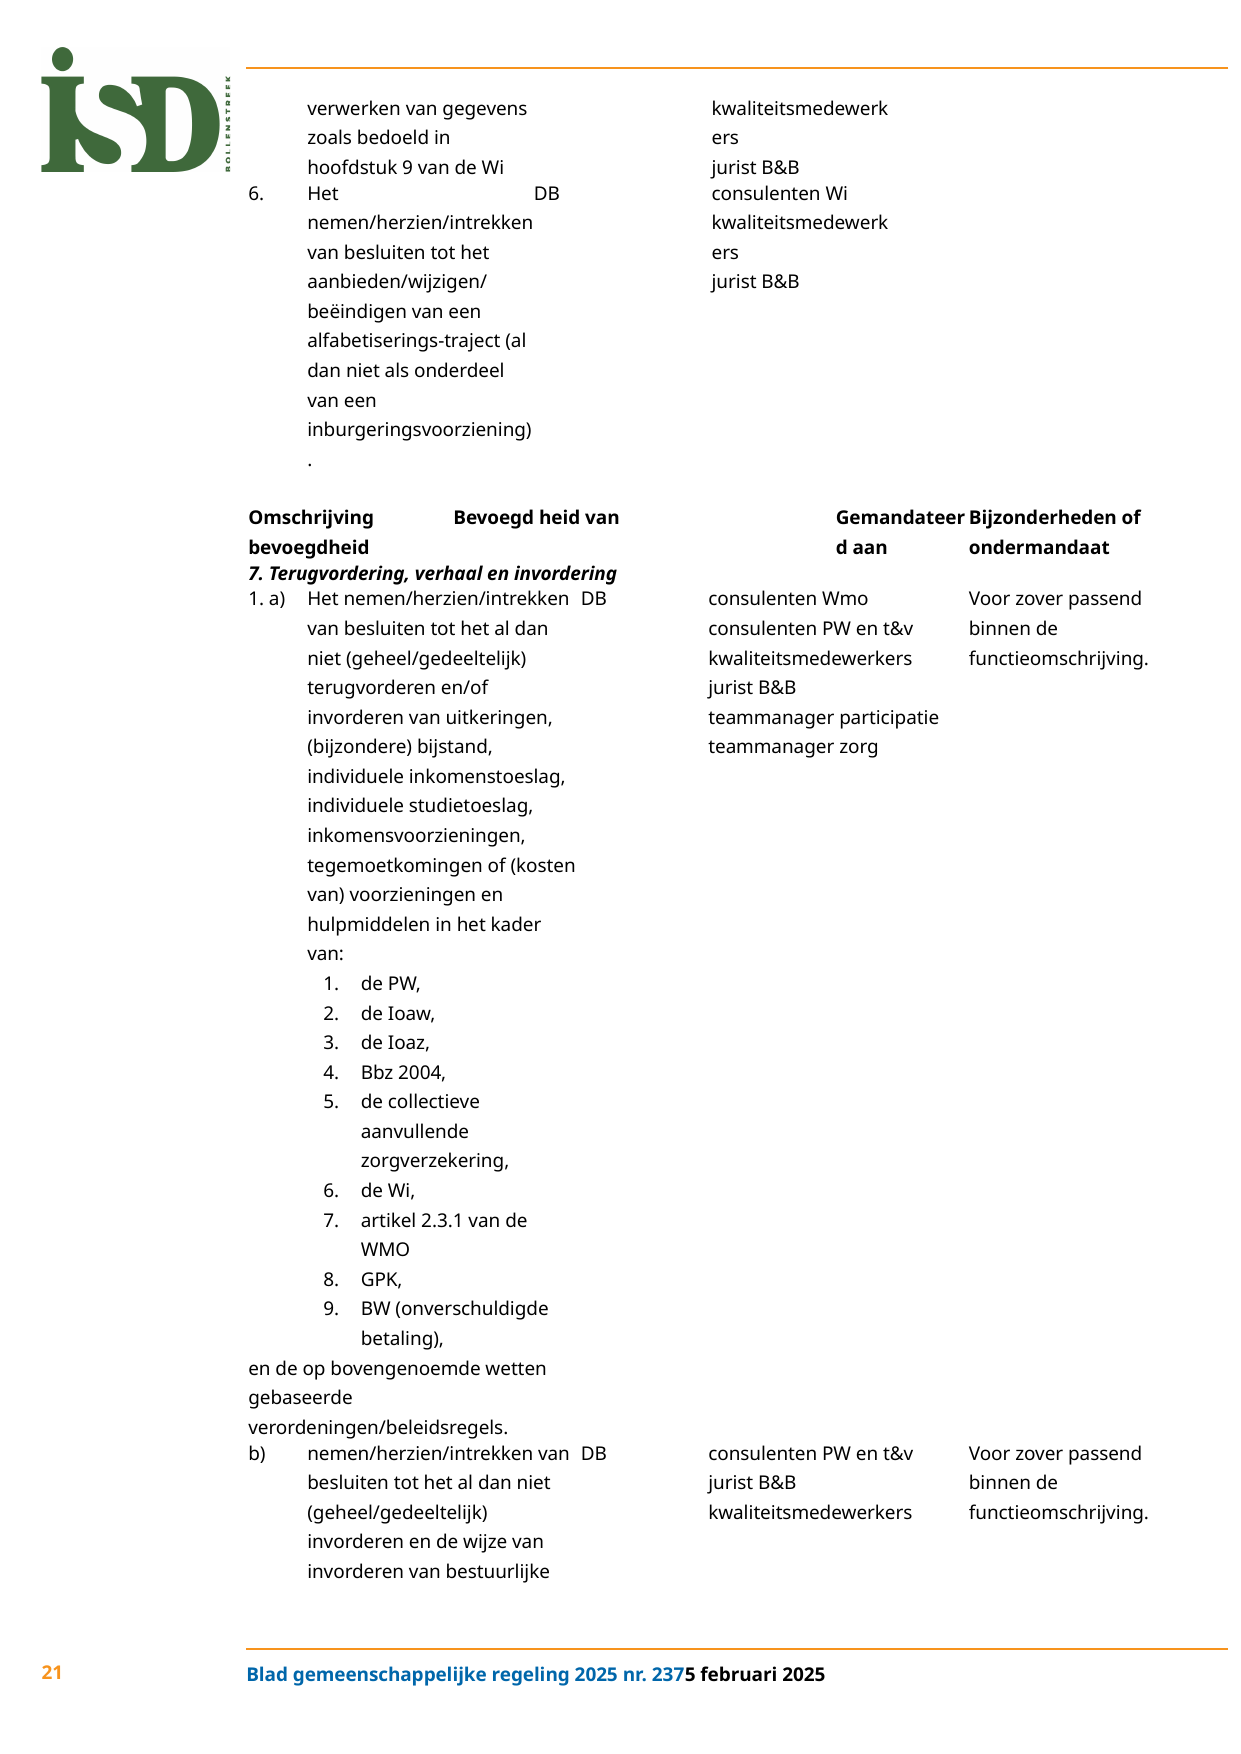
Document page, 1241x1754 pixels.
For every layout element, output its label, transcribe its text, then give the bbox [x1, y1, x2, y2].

picture [41, 47, 231, 172]
table_cell consulenten Wmo consulenten PW en t&v kwaliteitsmedewerkers jurist B&B teammanager participatie teammanager zorg [708, 586, 969, 1440]
table_cell DB [581, 1440, 708, 1584]
table_cell DB [581, 586, 708, 1440]
table_header Omschrijving bevoegdheid [248, 505, 453, 560]
table_header Gemandateerd aan [836, 505, 969, 560]
table_cell verwerken van gegevens zoals bedoeld in hoofdstuk 9 van de Wi [248, 95, 534, 180]
table_cell Voor zover passend binnen de functieomschrijving. [969, 1440, 1152, 1584]
table_header Bevoegd heid van [453, 505, 836, 560]
table_cell Voor zover passend binnen de functieomschrijving. [969, 586, 1152, 1440]
table_cell [897, 180, 1152, 472]
table_cell Het nemen/herzien/intrekken van besluiten tot het al dan niet (geheel/gedeeltelijk) terugvorderen en/of invorderen van uitkeringen, (bijzondere) bijstand, individuele inkomenstoeslag, individuele studietoeslag, inkomensvoorzieningen, tegemoetkomingen of (kosten van) voorzieningen en hulpmiddelen in het kader van: de PW, de Ioaw, de Ioaz, Bbz 2004, de collectieve aanvullende zorgverzekering, de Wi, artikel 2.3.1 van de WMO GPK, BW (onverschuldigde betaling), en de op bovengenoemde wetten gebaseerde verordeningen/beleidsregels. [248, 586, 581, 1440]
table_cell kwaliteitsmedewerkers jurist B&B [711, 95, 897, 180]
table_cell consulenten PW en t&v jurist B&B kwaliteitsmedewerkers [708, 1440, 969, 1584]
table_cell 7. Terugvordering, verhaal en invordering [248, 560, 1152, 586]
table_cell nemen/herzien/intrekken van besluiten tot het al dan niet (geheel/gedeeltelijk) invorderen en de wijze van invorderen van bestuurlijke [248, 1440, 581, 1584]
table_header Bijzonderheden of ondermandaat [969, 505, 1152, 560]
table_cell [897, 95, 1152, 180]
table_cell [534, 95, 711, 180]
table_cell DB [534, 180, 711, 472]
table_cell Het nemen/herzien/intrekken van besluiten tot het aanbieden/wijzigen/ beëindigen van een alfabetiserings-traject (al dan niet als onderdeel van een inburgeringsvoorziening). [248, 180, 534, 472]
table_cell consulenten Wi kwaliteitsmedewerkers jurist B&B [711, 180, 897, 472]
